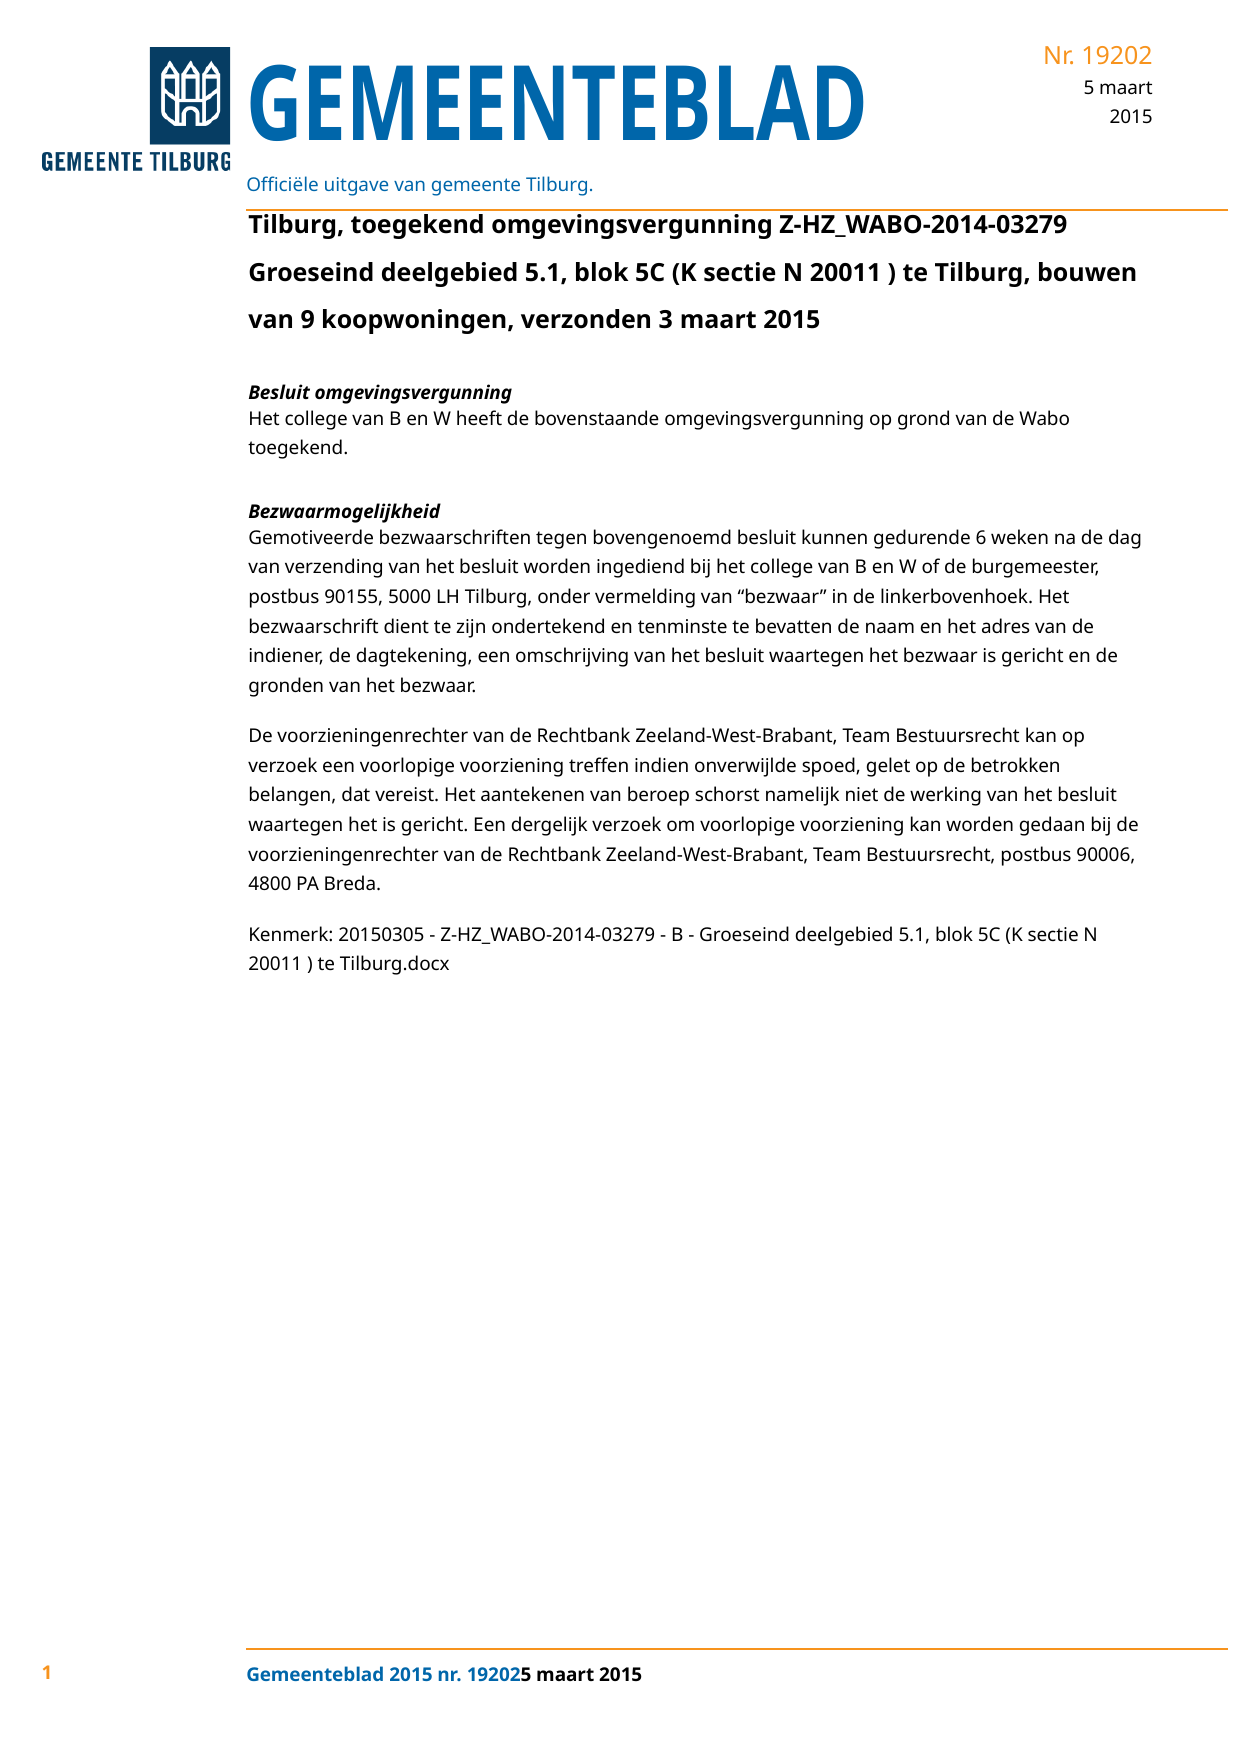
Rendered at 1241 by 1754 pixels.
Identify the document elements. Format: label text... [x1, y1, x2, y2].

picture [41, 47, 231, 172]
text Kenmerk: 20150305 - Z-HZ_WABO-2014-03279 - B - Groeseind deelgebied 5.1, blok 5C (K sectie N 20011 ) te Tilburg.docx [248, 921, 1152, 976]
text De voorzieningenrechter van de Rechtbank Zeeland-West-Brabant, Team Bestuursrecht kan op verzoek een voorlopige voorziening treffen indien onverwijlde spoed, gelet op de betrokken belangen, dat vereist. Het aantekenen van beroep schorst namelijk niet de werking van het besluit waartegen het is gericht. Een dergelijk verzoek om voorlopige voorziening kan worden gedaan bij de voorzieningenrechter van de Rechtbank Zeeland-West-Brabant, Team Bestuursrecht, postbus 90006, 4800 PA Breda. [248, 722, 1152, 896]
text Tilburg, toegekend omgevingsvergunning Z-HZ_WABO-2014-03279 Groeseind deelgebied 5.1, blok 5C (K sectie N 20011 ) te Tilburg, bouwen van 9 koopwoningen, verzonden 3 maart 2015 [248, 211, 1152, 336]
text Gemotiveerde bezwaarschriften tegen bovengenoemd besluit kunnen gedurende 6 weken na de dag van verzending van het besluit worden ingediend bij het college van B en W of de burgemeester, postbus 90155, 5000 LH Tilburg, onder vermelding van “bezwaar” in de linkerbovenhoek. Het bezwaarschrift dient te zijn ondertekend en tenminste te bevatten de naam en het adres van de indiener, de dagtekening, een omschrijving van het besluit waartegen het bezwaar is gericht en de gronden van het bezwaar. [248, 524, 1152, 698]
text Bezwaarmogelijkheid [248, 498, 1152, 524]
text Het college van B en W heeft de bovenstaande omgevingsvergunning op grond van de Wabo toegekend. [248, 405, 1152, 460]
text Besluit omgevingsvergunning [248, 379, 1152, 405]
